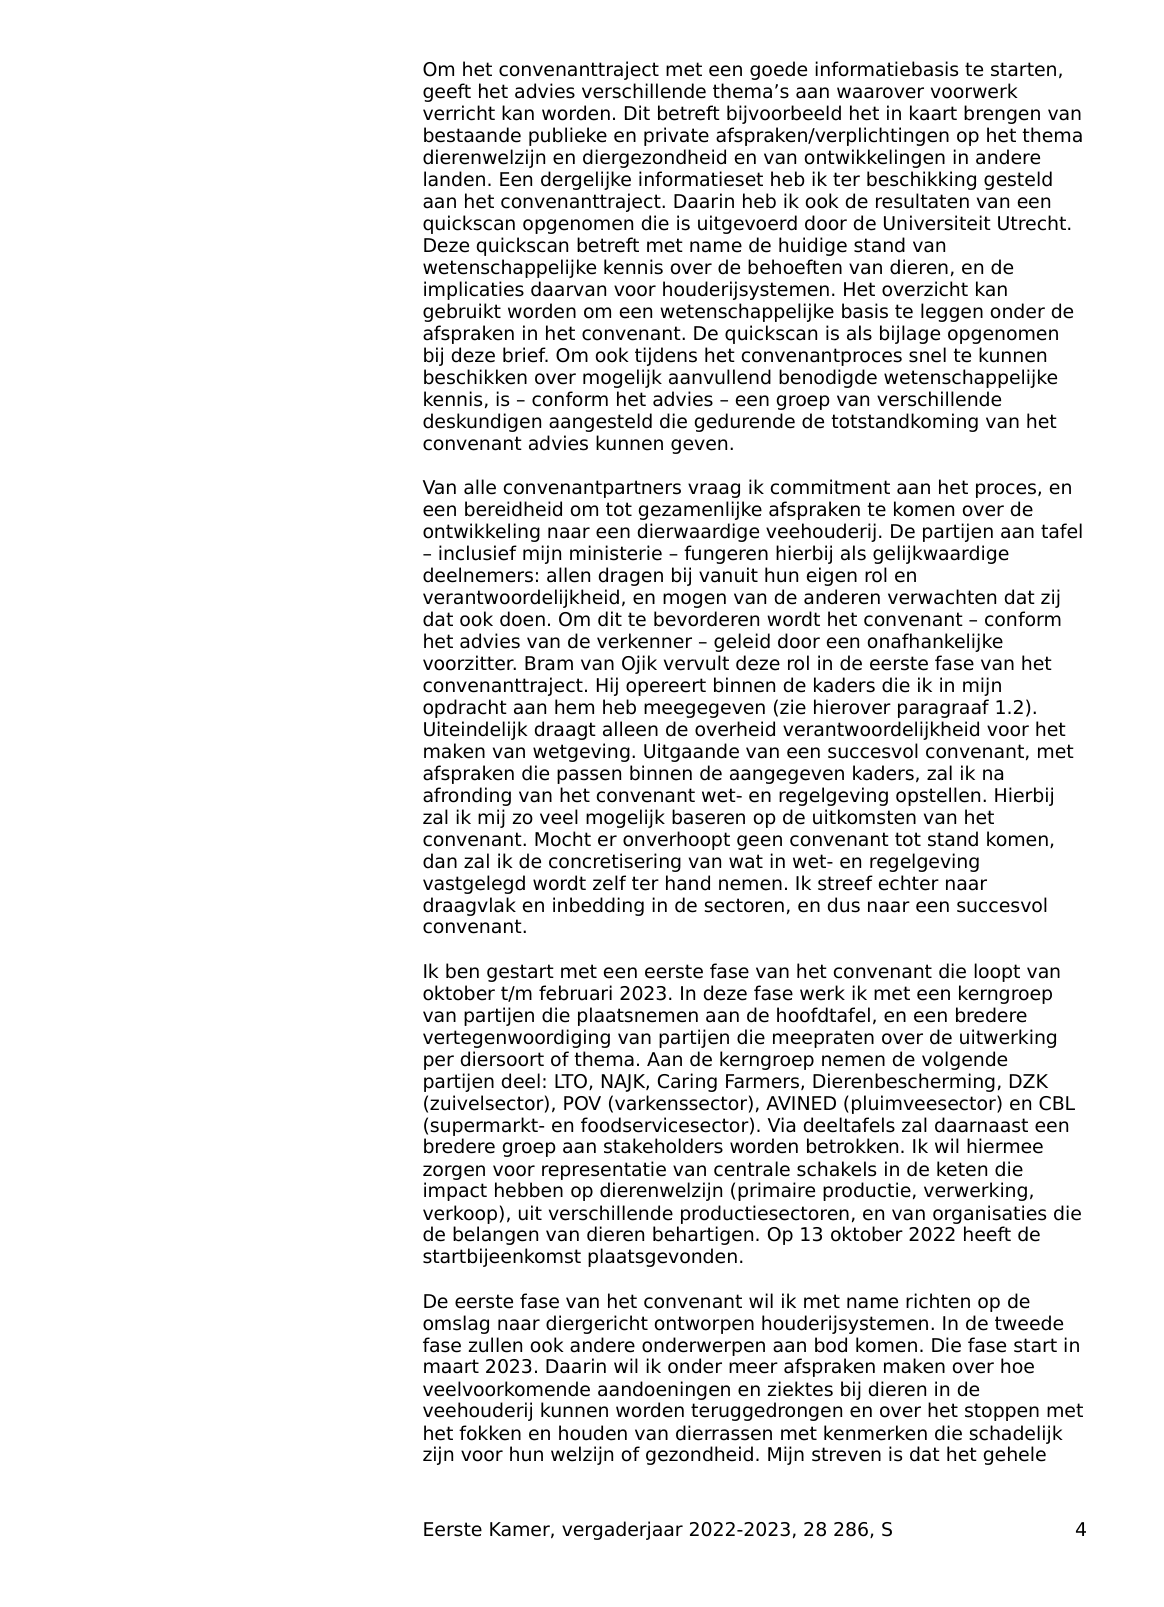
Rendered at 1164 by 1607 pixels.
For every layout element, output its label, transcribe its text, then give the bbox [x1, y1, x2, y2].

text Van alle convenantpartners vraag ik commitment aan het proces, en een bereidheid om tot gezamenlijke afspraken te komen over de ontwikkeling naar een dierwaardige veehouderij. De partijen aan tafel – inclusief mijn ministerie – fungeren hierbij als gelijkwaardige deelnemers: allen dragen bij vanuit hun eigen rol en verantwoordelijkheid, en mogen van de anderen verwachten dat zij dat ook doen. Om dit te bevorderen wordt het convenant – conform het advies van de verkenner – geleid door een onafhankelijke voorzitter. Bram van Ojik vervult deze rol in de eerste fase van het convenanttraject. Hij opereert binnen de kaders die ik in mijn opdracht aan hem heb meegegeven (zie hierover paragraaf 1.2). Uiteindelijk draagt alleen de overheid verantwoordelijkheid voor het maken van wetgeving. Uitgaande van een succesvol convenant, met afspraken die passen binnen de aangegeven kaders, zal ik na afronding van het convenant wet- en regelgeving opstellen. Hierbij zal ik mij zo veel mogelijk baseren op de uitkomsten van het convenant. Mocht er onverhoopt geen convenant tot stand komen, dan zal ik de concretisering van wat in wet- en regelgeving vastgelegd wordt zelf ter hand nemen. Ik streef echter naar draagvlak en inbedding in de sectoren, en dus naar een succesvol convenant. [422, 477, 1087, 938]
text De eerste fase van het convenant wil ik met name richten op de omslag naar diergericht ontworpen houderijsystemen. In de tweede fase zullen ook andere onderwerpen aan bod komen. Die fase start in maart 2023. Daarin wil ik onder meer afspraken maken over hoe veelvoorkomende aandoeningen en ziektes bij dieren in de veehouderij kunnen worden teruggedrongen en over het stoppen met het fokken en houden van dierrassen met kenmerken die schadelijk zijn voor hun welzijn of gezondheid. Mijn streven is dat het gehele [422, 1291, 1087, 1466]
text Om het convenanttraject met een goede informatiebasis te starten, geeft het advies verschillende thema’s aan waarover voorwerk verricht kan worden. Dit betreft bijvoorbeeld het in kaart brengen van bestaande publieke en private afspraken/verplichtingen op het thema dierenwelzijn en diergezondheid en van ontwikkelingen in andere landen. Een dergelijke informatieset heb ik ter beschikking gesteld aan het convenanttraject. Daarin heb ik ook de resultaten van een quickscan opgenomen die is uitgevoerd door de Universiteit Utrecht. Deze quickscan betreft met name de huidige stand van wetenschappelijke kennis over de behoeften van dieren, en de implicaties daarvan voor houderijsystemen. Het overzicht kan gebruikt worden om een wetenschappelijke basis te leggen onder de afspraken in het convenant. De quickscan is als bijlage opgenomen bij deze brief. Om ook tijdens het convenantproces snel te kunnen beschikken over mogelijk aanvullend benodigde wetenschappelijke kennis, is – conform het advies – een groep van verschillende deskundigen aangesteld die gedurende de totstandkoming van het convenant advies kunnen geven. [422, 59, 1087, 455]
text Ik ben gestart met een eerste fase van het convenant die loopt van oktober t/m februari 2023. In deze fase werk ik met een kerngroep van partijen die plaatsnemen aan de hoofdtafel, en een bredere vertegenwoordiging van partijen die meepraten over de uitwerking per diersoort of thema. Aan de kerngroep nemen de volgende partijen deel: LTO, NAJK, Caring Farmers, Dierenbescherming, DZK (zuivelsector), POV (varkenssector), AVINED (pluimveesector) en CBL (supermarkt- en foodservicesector). Via deeltafels zal daarnaast een bredere groep aan stakeholders worden betrokken. Ik wil hiermee zorgen voor representatie van centrale schakels in de keten die impact hebben op dierenwelzijn (primaire productie, verwerking, verkoop), uit verschillende productiesectoren, en van organisaties die de belangen van dieren behartigen. Op 13 oktober 2022 heeft de startbijeenkomst plaatsgevonden. [422, 961, 1087, 1268]
